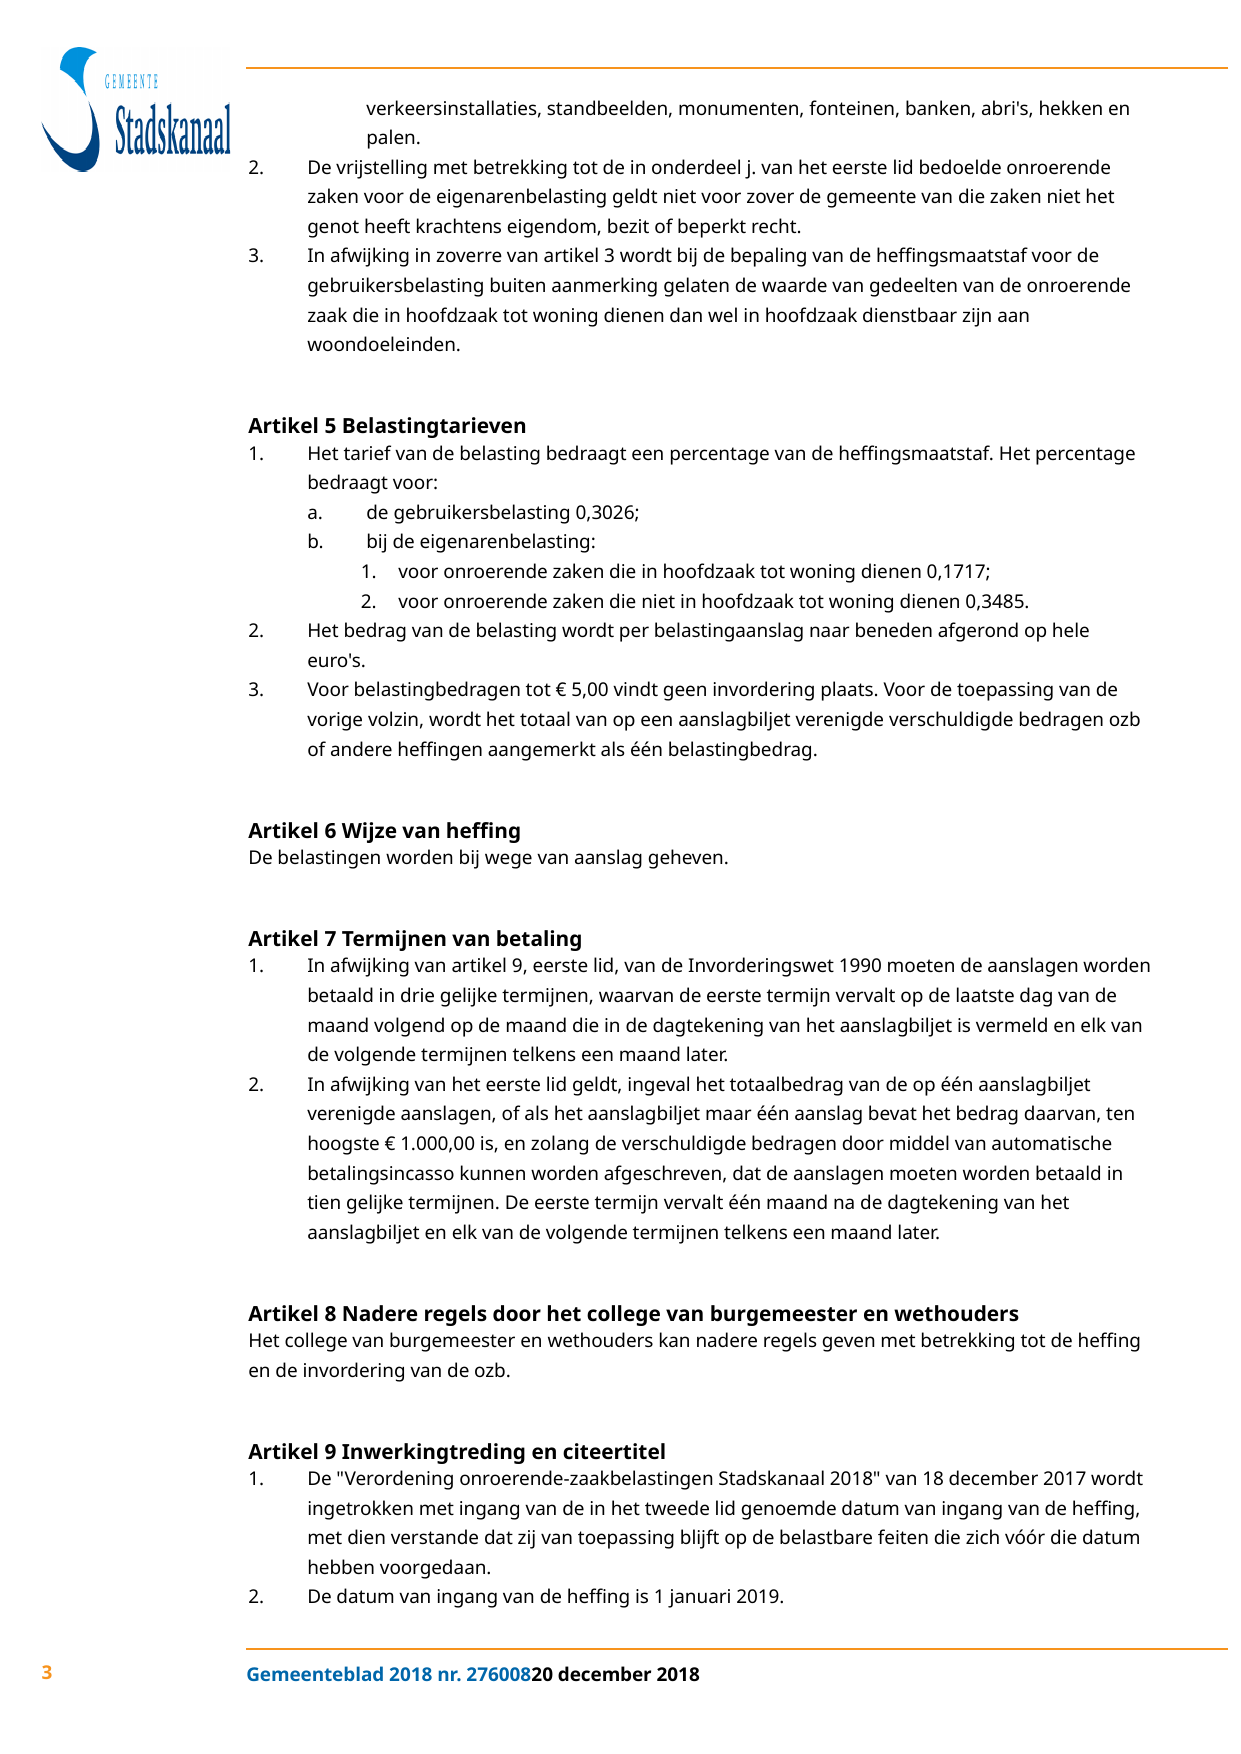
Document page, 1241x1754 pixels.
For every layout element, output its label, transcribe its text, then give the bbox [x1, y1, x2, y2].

list De "Verordening onroerende-zaakbelastingen Stadskanaal 2018" van 18 december 2017 wordt ingetrokken met ingang van de in het tweede lid genoemde datum van ingang van de heffing, met dien verstande dat zij van toepassing blijft op de belastbare feiten die zich vóór die datum hebben voorgedaan. [248, 1465, 1152, 1580]
text De belastingen worden bij wege van aanslag geheven. [248, 844, 1152, 870]
text Artikel 7 Termijnen van betaling [248, 924, 1152, 953]
text Artikel 8 Nadere regels door het college van burgemeester en wethouders [248, 1299, 1152, 1327]
list Voor belastingbedragen tot € 5,00 vindt geen invordering plaats. Voor de toepassing van de vorige volzin, wordt het totaal van op een aanslagbiljet verenigde verschuldigde bedragen ozb of andere heffingen aangemerkt als één belastingbedrag. [248, 677, 1152, 761]
list verkeersinstallaties, standbeelden, monumenten, fonteinen, banken, abri's, hekken en palen. [307, 95, 1152, 150]
list In afwijking van artikel 9, eerste lid, van de Invorderingswet 1990 moeten de aanslagen worden betaald in drie gelijke termijnen, waarvan de eerste termijn vervalt op de laatste dag van de maand volgend op de maand die in de dagtekening van het aanslagbiljet is vermeld en elk van de volgende termijnen telkens een maand later. [248, 953, 1152, 1067]
list Het bedrag van de belasting wordt per belastingaanslag naar beneden afgerond op hele euro's. [248, 617, 1152, 673]
list de gebruikersbelasting 0,3026; [307, 499, 1152, 525]
list Het tarief van de belasting bedraagt een percentage van de heffingsmaatstaf. Het percentage bedraagt voor: [248, 440, 1152, 495]
list De datum van ingang van de heffing is 1 januari 2019. [248, 1584, 1152, 1609]
text Artikel 5 Belastingtarieven [248, 411, 1152, 440]
list De vrijstelling met betrekking tot de in onderdeel j. van het eerste lid bedoelde onroerende zaken voor de eigenarenbelasting geldt niet voor zover de gemeente van die zaken niet het genot heeft krachtens eigendom, bezit of beperkt recht. [248, 154, 1152, 239]
list In afwijking van het eerste lid geldt, ingeval het totaalbedrag van de op één aanslagbiljet verenigde aanslagen, of als het aanslagbiljet maar één aanslag bevat het bedrag daarvan, ten hoogste € 1.000,00 is, en zolang de verschuldigde bedragen door middel van automatische betalingsincasso kunnen worden afgeschreven, dat de aanslagen moeten worden betaald in tien gelijke termijnen. De eerste termijn vervalt één maand na de dagtekening van het aanslagbiljet en elk van de volgende termijnen telkens een maand later. [248, 1071, 1152, 1244]
text Het college van burgemeester en wethouders kan nadere regels geven met betrekking tot de heffing en de invordering van de ozb. [248, 1327, 1152, 1383]
text Artikel 9 Inwerkingtreding en citeertitel [248, 1437, 1152, 1465]
text Artikel 6 Wijze van heffing [248, 816, 1152, 844]
picture [41, 47, 231, 172]
list In afwijking in zoverre van artikel 3 wordt bij de bepaling van de heffingsmaatstaf voor de gebruikersbelasting buiten aanmerking gelaten de waarde van gedeelten van de onroerende zaak die in hoofdzaak tot woning dienen dan wel in hoofdzaak dienstbaar zijn aan woondoeleinden. [248, 243, 1152, 357]
list voor onroerende zaken die niet in hoofdzaak tot woning dienen 0,3485. [361, 588, 1152, 613]
list bij de eigenarenbelasting: [307, 529, 1152, 554]
list voor onroerende zaken die in hoofdzaak tot woning dienen 0,1717; [361, 558, 1152, 584]
